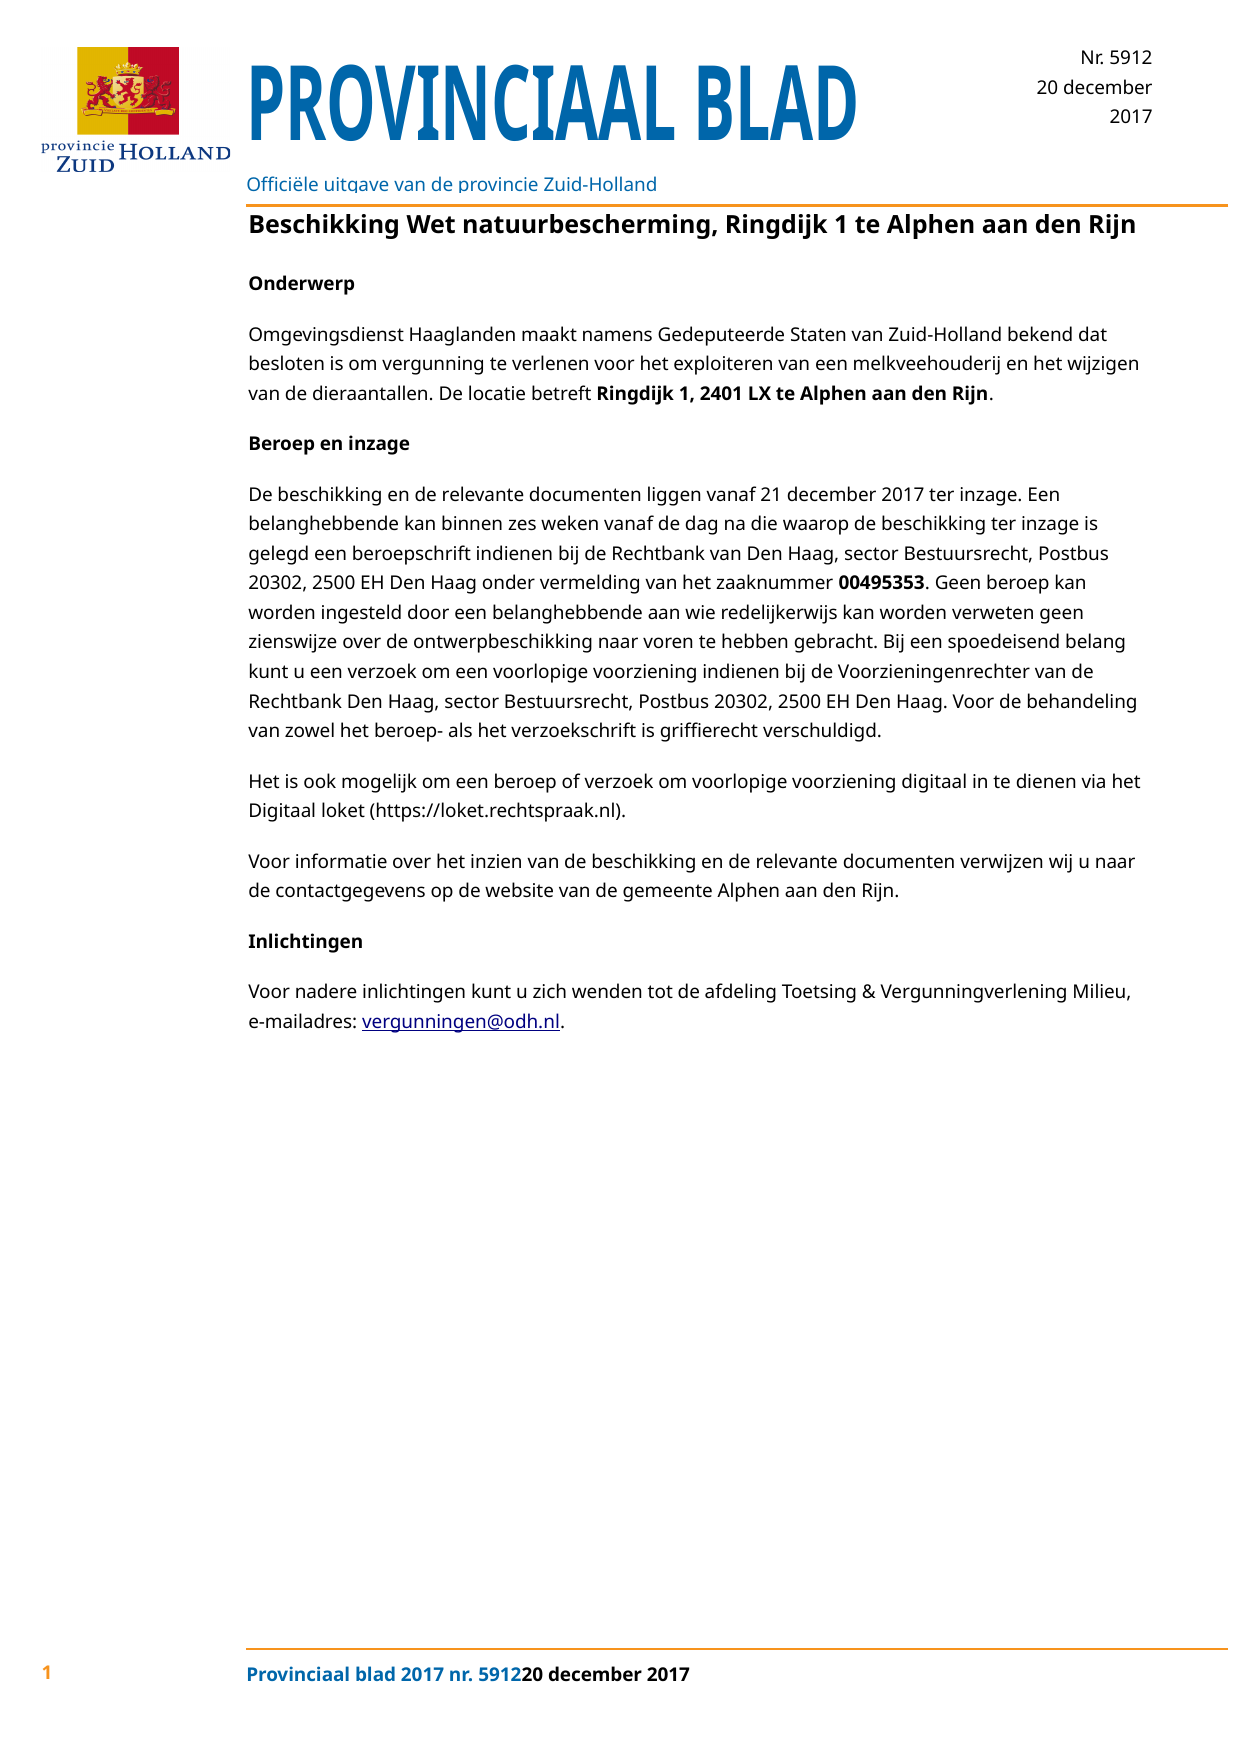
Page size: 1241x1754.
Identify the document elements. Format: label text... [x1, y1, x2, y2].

text Voor nadere inlichtingen kunt u zich wenden tot de afdeling Toetsing & Vergunningverlening Milieu, e-mailadres: vergunningen@odh.nl. [248, 978, 1152, 1033]
text De beschikking en de relevante documenten liggen vanaf 21 december 2017 ter inzage. Een belanghebbende kan binnen zes weken vanaf de dag na die waarop de beschikking ter inzage is gelegd een beroepschrift indienen bij de Rechtbank van Den Haag, sector Bestuursrecht, Postbus 20302, 2500 EH Den Haag onder vermelding van het zaaknummer 00495353. Geen beroep kan worden ingesteld door een belanghebbende aan wie redelijkerwijs kan worden verweten geen zienswijze over de ontwerpbeschikking naar voren te hebben gebracht. Bij een spoedeisend belang kunt u een verzoek om een voorlopige voorziening indienen bij de Voorzieningenrechter van de Rechtbank Den Haag, sector Bestuursrecht, Postbus 20302, 2500 EH Den Haag. Voor de behandeling van zowel het beroep- als het verzoekschrift is griffierecht verschuldigd. [248, 481, 1152, 743]
text Beschikking Wet natuurbescherming, Ringdijk 1 te Alphen aan den Rijn [248, 207, 1152, 241]
text Omgevingsdienst Haaglanden maakt namens Gedeputeerde Staten van Zuid-Holland bekend dat besloten is om vergunning te verlenen voor het exploiteren van een melkveehouderij en het wijzigen van de dieraantallen. De locatie betreft Ringdijk 1, 2401 LX te Alphen aan den Rijn. [248, 321, 1152, 406]
text Onderwerp [248, 270, 1152, 296]
text Voor informatie over het inzien van de beschikking en de relevante documenten verwijzen wij u naar de contactgegevens op de website van de gemeente Alphen aan den Rijn. [248, 848, 1152, 903]
picture [41, 47, 231, 172]
text Het is ook mogelijk om een beroep of verzoek om voorlopige voorziening digitaal in te dienen via het Digitaal loket (https://loket.rechtspraak.nl). [248, 768, 1152, 823]
text Beroep en inzage [248, 430, 1152, 456]
text Inlichtingen [248, 928, 1152, 953]
